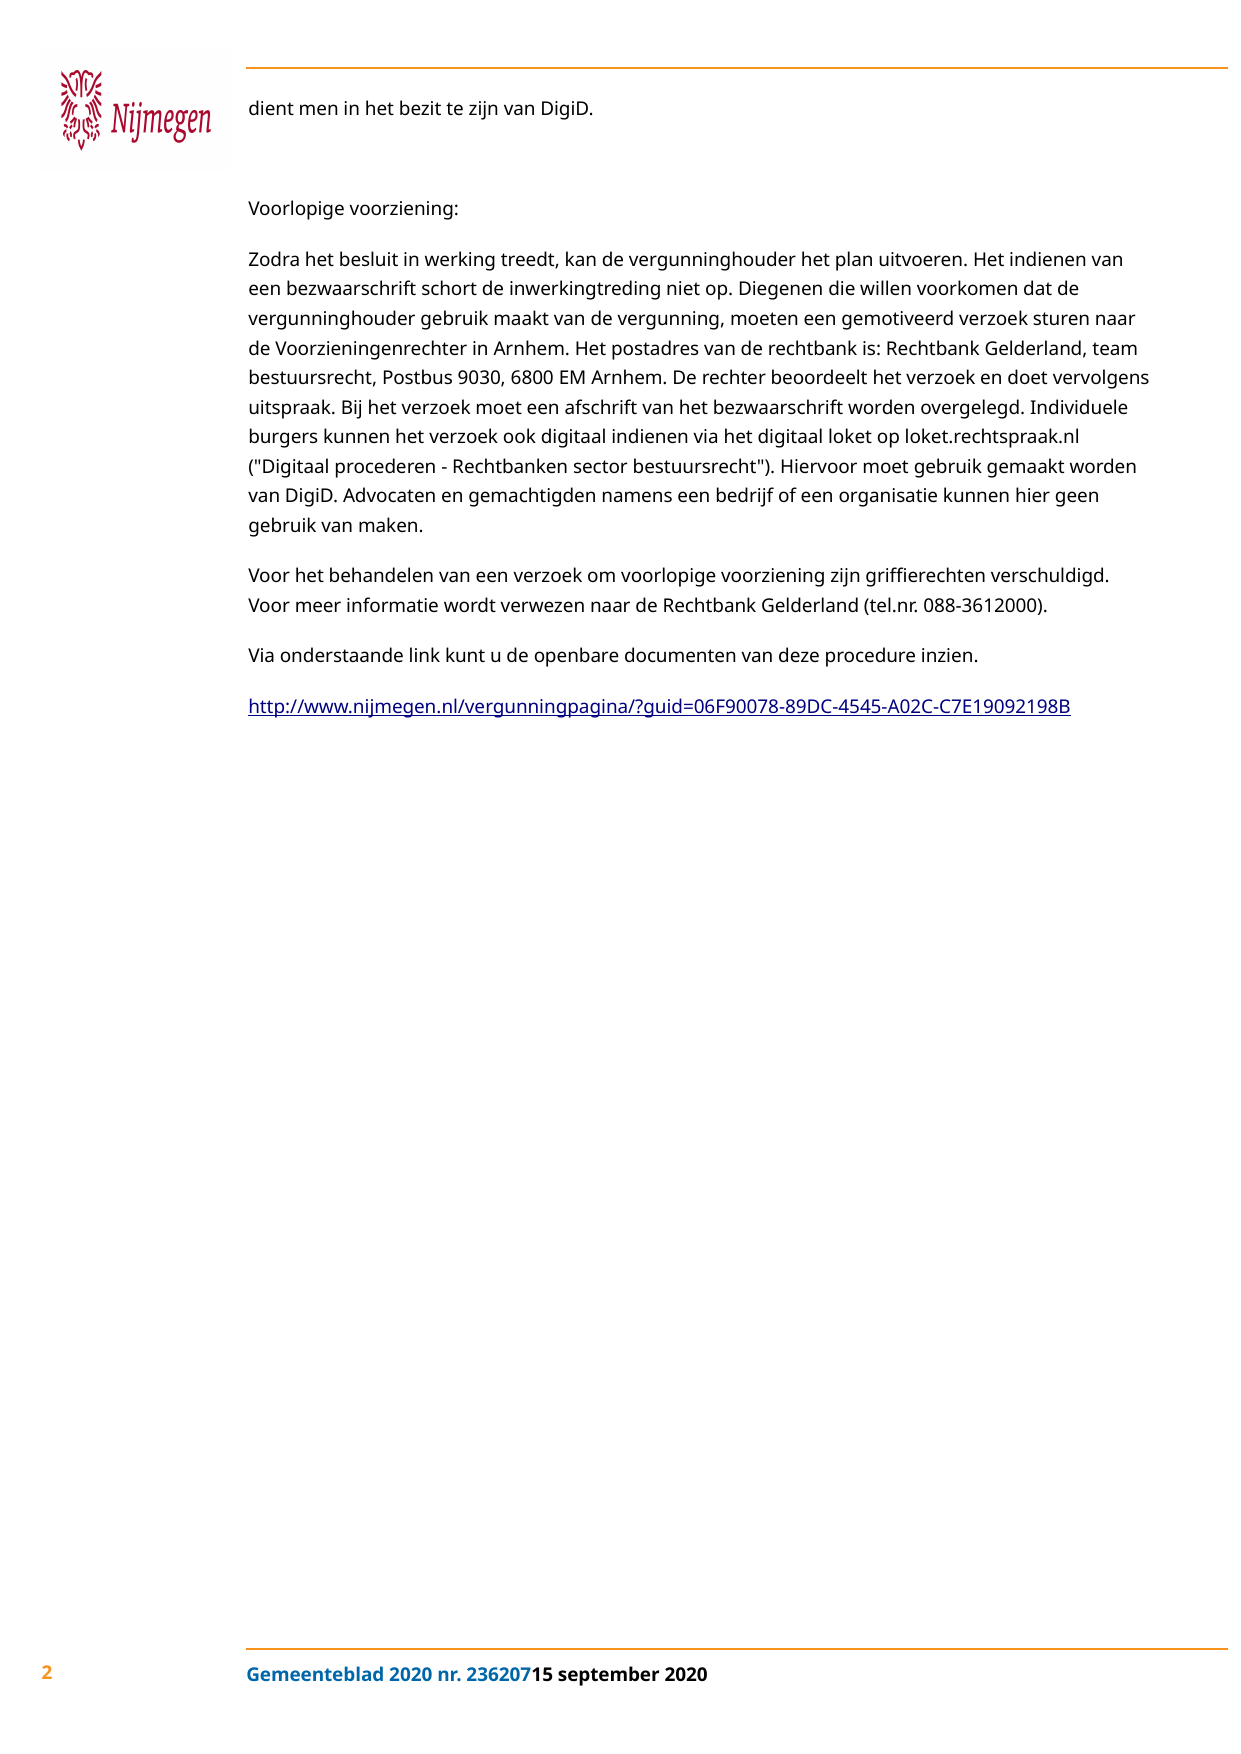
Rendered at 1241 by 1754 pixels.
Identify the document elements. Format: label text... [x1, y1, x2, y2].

text Voorlopige voorziening: [248, 196, 1152, 221]
text Voor het behandelen van een verzoek om voorlopige voorziening zijn griffierechten verschuldigd. Voor meer informatie wordt verwezen naar de Rechtbank Gelderland (tel.nr. 088-3612000). [248, 563, 1152, 618]
text Via onderstaande link kunt u de openbare documenten van deze procedure inzien. [248, 643, 1152, 668]
text dient men in het bezit te zijn van DigiD. [248, 95, 1152, 121]
text Zodra het besluit in werking treedt, kan de vergunninghouder het plan uitvoeren. Het indienen van een bezwaarschrift schort de inwerkingtreding niet op. Diegenen die willen voorkomen dat de vergunninghouder gebruik maakt van de vergunning, moeten een gemotiveerd verzoek sturen naar de Voorzieningenrechter in Arnhem. Het postadres van de rechtbank is: Rechtbank Gelderland, team bestuursrecht, Postbus 9030, 6800 EM Arnhem. De rechter beoordeelt het verzoek en doet vervolgens uitspraak. Bij het verzoek moet een afschrift van het bezwaarschrift worden overgelegd. Individuele burgers kunnen het verzoek ook digitaal indienen via het digitaal loket op loket.rechtspraak.nl ("Digitaal procederen - Rechtbanken sector bestuursrecht"). Hiervoor moet gebruik gemaakt worden van DigiD. Advocaten en gemachtigden namens een bedrijf of een organisatie kunnen hier geen gebruik van maken. [248, 246, 1152, 538]
picture [41, 47, 231, 172]
text http://www.nijmegen.nl/vergunningpagina/?guid=06F90078-89DC-4545-A02C-C7E19092198B [248, 693, 1152, 719]
